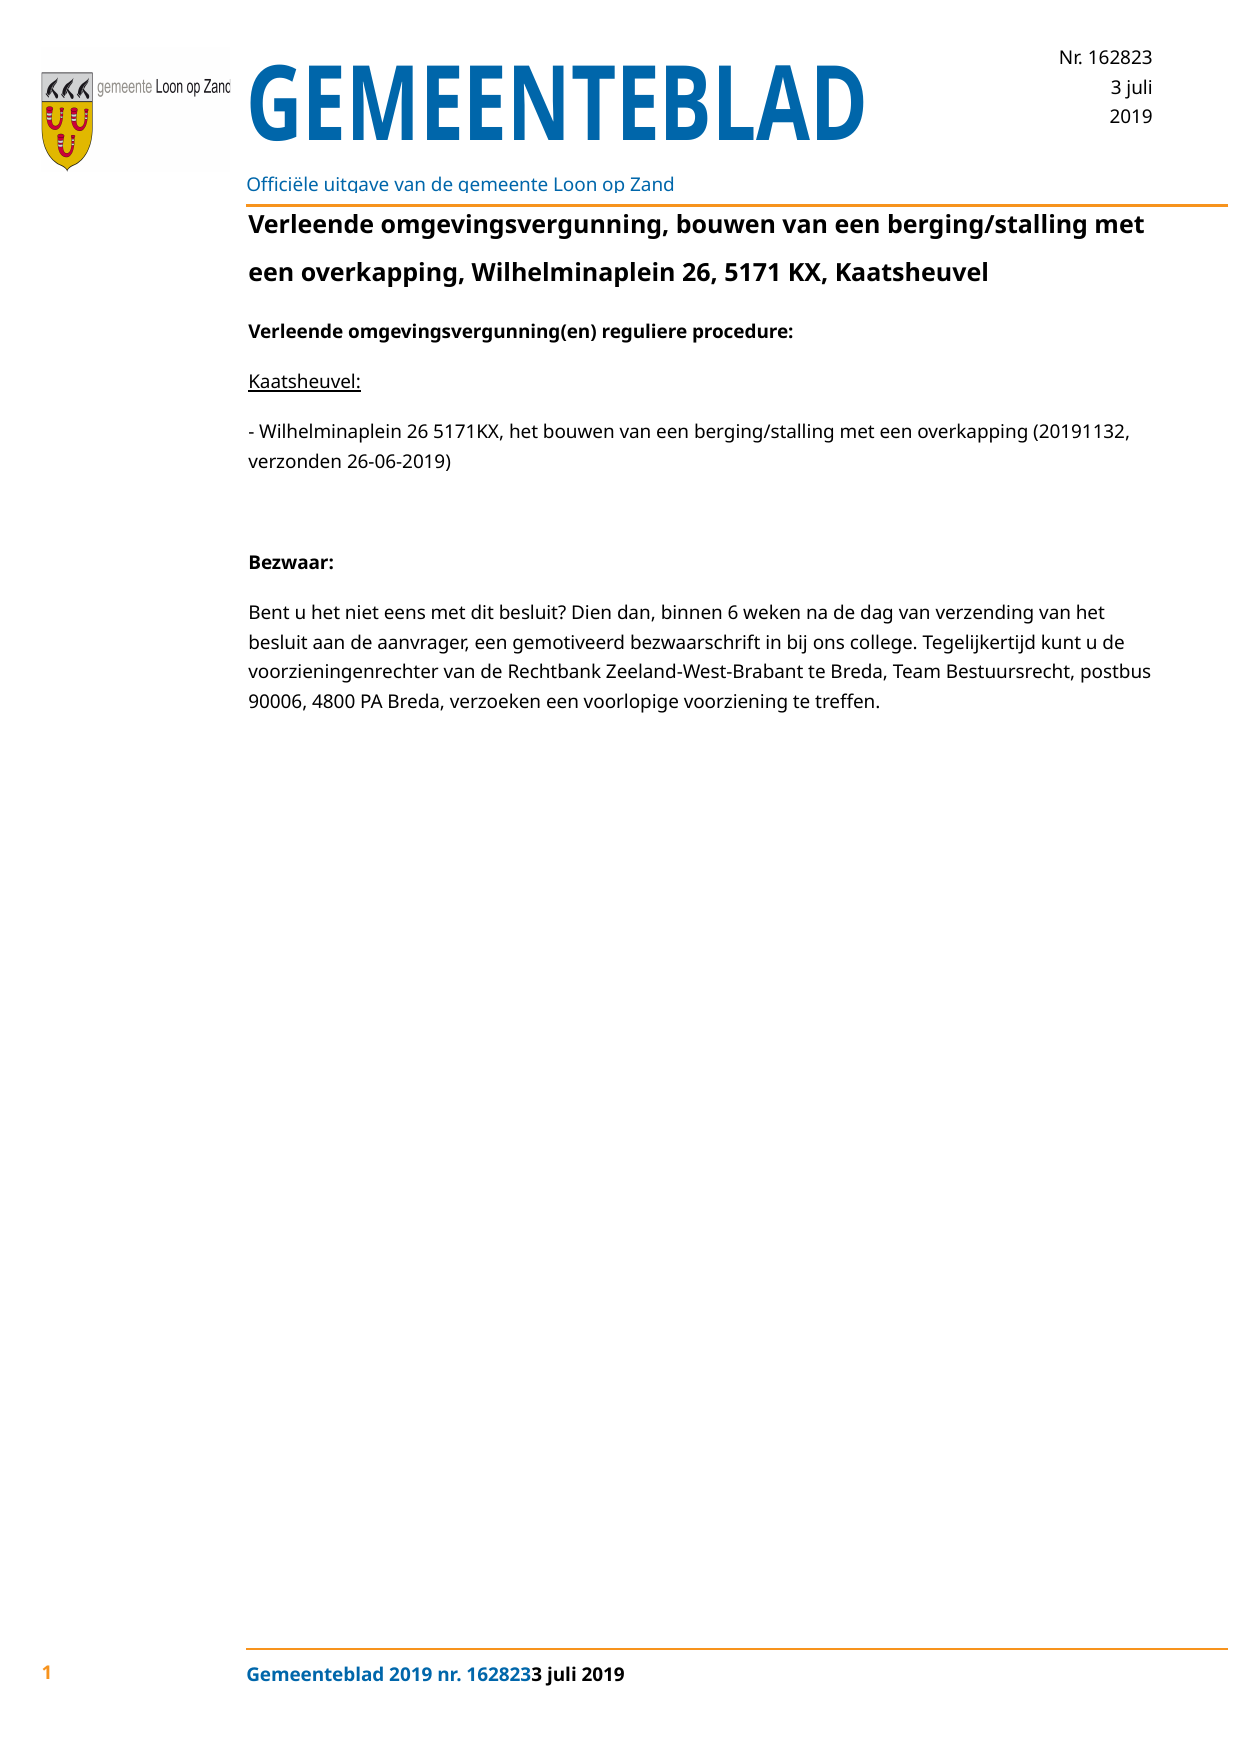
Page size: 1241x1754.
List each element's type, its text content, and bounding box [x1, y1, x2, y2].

text Verleende omgevingsvergunning(en) reguliere procedure: [248, 318, 1152, 344]
text Bezwaar: [248, 549, 1152, 575]
picture [41, 47, 231, 172]
text Bent u het niet eens met dit besluit? Dien dan, binnen 6 weken na de dag van verzending van het besluit aan de aanvrager, een gemotiveerd bezwaarschrift in bij ons college. Tegelijkertijd kunt u de voorzieningenrechter van de Rechtbank Zeeland-West-Brabant te Breda, Team Bestuursrecht, postbus 90006, 4800 PA Breda, verzoeken een voorlopige voorziening te treffen. [248, 599, 1152, 714]
text Kaatsheuvel: [248, 368, 1152, 394]
text Verleende omgevingsvergunning, bouwen van een berging/stalling met een overkapping, Wilhelminaplein 26, 5171 KX, Kaatsheuvel [248, 207, 1152, 288]
text - Wilhelminaplein 26 5171KX, het bouwen van een berging/stalling met een overkapping (20191132, verzonden 26-06-2019) [248, 419, 1152, 474]
